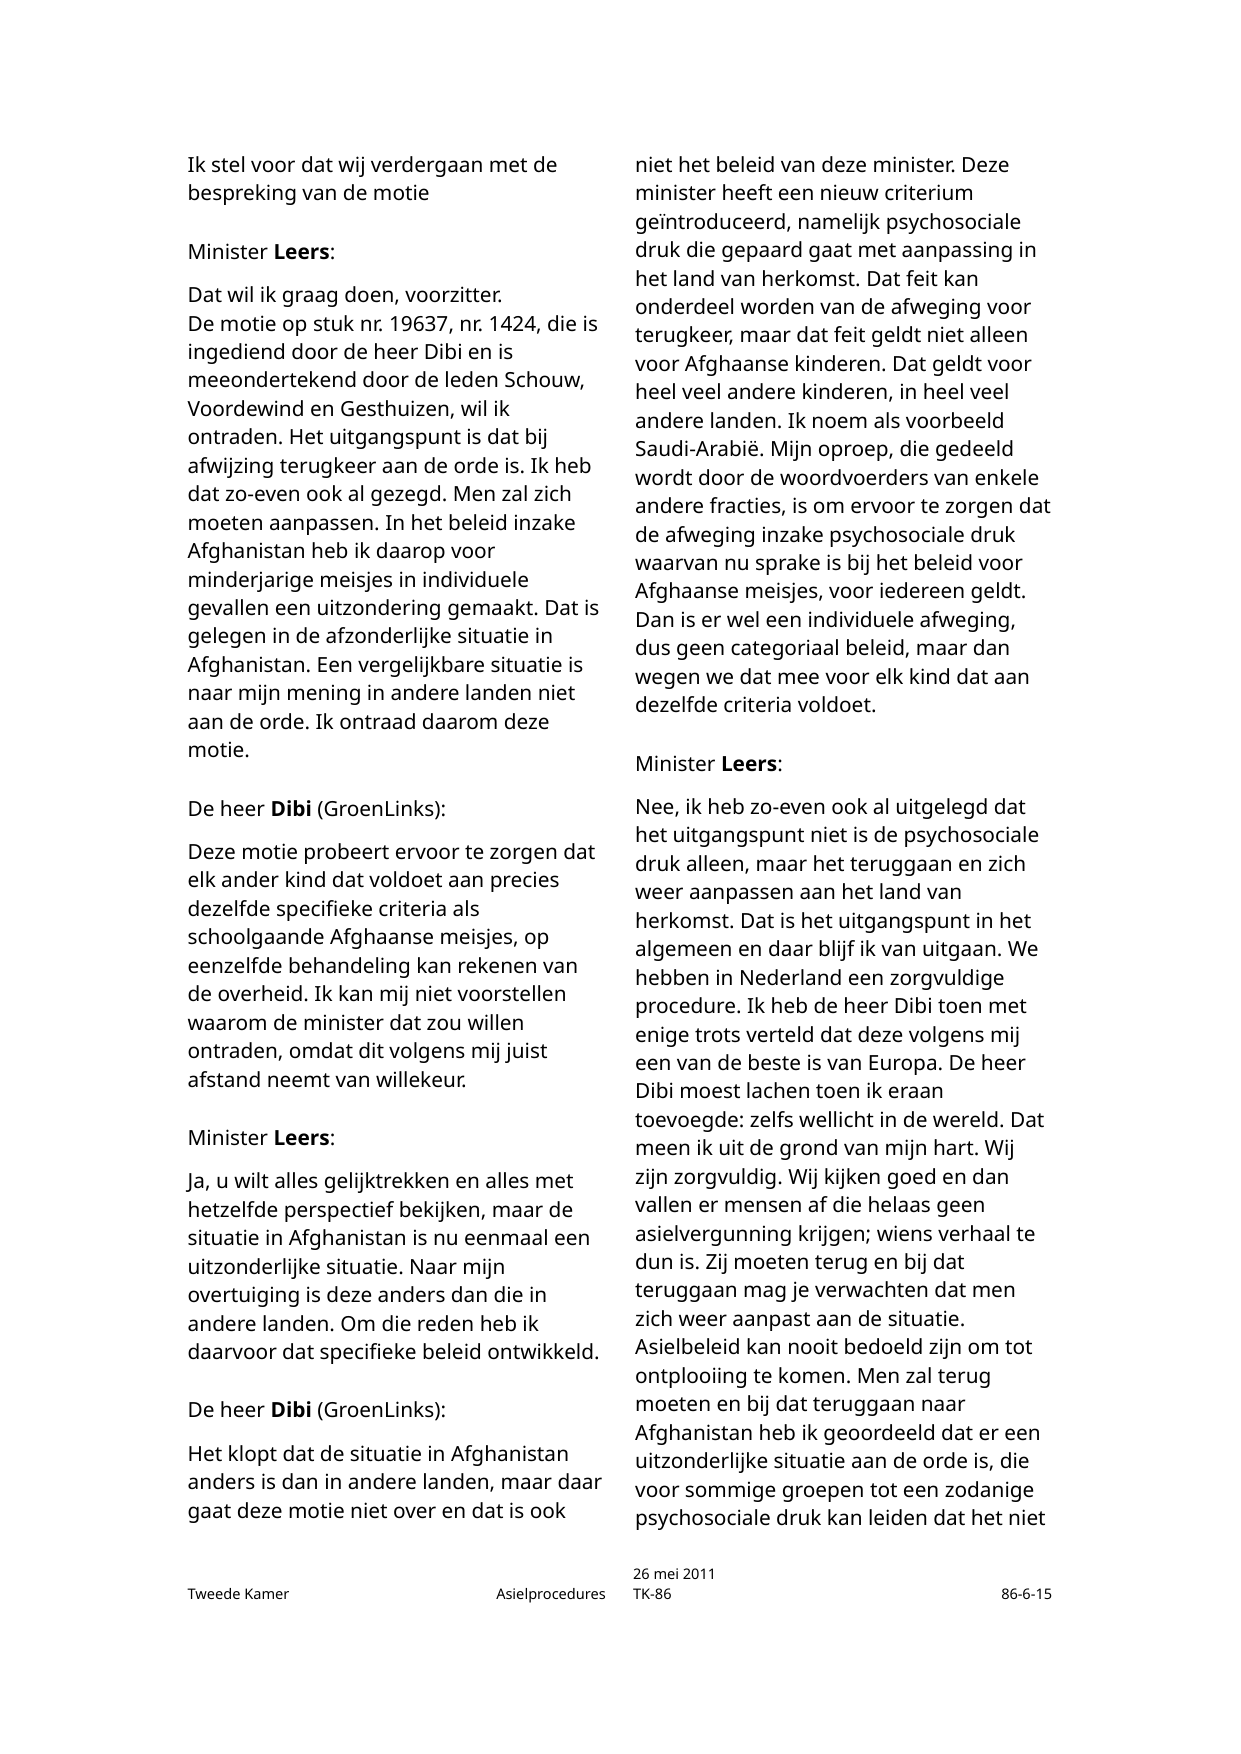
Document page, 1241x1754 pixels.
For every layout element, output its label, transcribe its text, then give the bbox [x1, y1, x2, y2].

text De heer Dibi (GroenLinks): [187, 794, 605, 822]
text Minister Leers: [187, 1123, 605, 1152]
text Minister Leers: [635, 749, 1053, 777]
text Minister Leers: [187, 237, 605, 265]
text Ik stel voor dat wij verdergaan met de bespreking van de motie [187, 150, 605, 207]
text Het klopt dat de situatie in Afghanistan anders is dan in andere landen, maar daar gaat deze motie niet over en dat is ook [187, 1439, 605, 1524]
text Dat wil ik graag doen, voorzitter. [187, 280, 605, 309]
text De motie op stuk nr. 19637, nr. 1424, die is ingediend door de heer Dibi en is meeondertekend door de leden Schouw, Voordewind en Gesthuizen, wil ik ontraden. Het uitgangspunt is dat bij afwijzing terugkeer aan de orde is. Ik heb dat zo-even ook al gezegd. Men zal zich moeten aanpassen. In het beleid inzake Afghanistan heb ik daarop voor minderjarige meisjes in individuele gevallen een uitzondering gemaakt. Dat is gelegen in de afzonderlijke situatie in Afghanistan. Een vergelijkbare situatie is naar mijn mening in andere landen niet aan de orde. Ik ontraad daarom deze motie. [187, 309, 605, 764]
text Deze motie probeert ervoor te zorgen dat elk ander kind dat voldoet aan precies dezelfde specifieke criteria als schoolgaande Afghaanse meisjes, op eenzelfde behandeling kan rekenen van de overheid. Ik kan mij niet voorstellen waarom de minister dat zou willen ontraden, omdat dit volgens mij juist afstand neemt van willekeur. [187, 837, 605, 1093]
text Ja, u wilt alles gelijktrekken en alles met hetzelfde perspectief bekijken, maar de situatie in Afghanistan is nu eenmaal een uitzonderlijke situatie. Naar mijn overtuiging is deze anders dan die in andere landen. Om die reden heb ik daarvoor dat specifieke beleid ontwikkeld. [187, 1167, 605, 1366]
text De heer Dibi (GroenLinks): [187, 1396, 605, 1424]
text Nee, ik heb zo-even ook al uitgelegd dat het uitgangspunt niet is de psychosociale druk alleen, maar het teruggaan en zich weer aanpassen aan het land van herkomst. Dat is het uitgangspunt in het algemeen en daar blijf ik van uitgaan. We hebben in Nederland een zorgvuldige procedure. Ik heb de heer Dibi toen met enige trots verteld dat deze volgens mij een van de beste is van Europa. De heer Dibi moest lachen toen ik eraan toevoegde: zelfs wellicht in de wereld. Dat meen ik uit de grond van mijn hart. Wij zijn zorgvuldig. Wij kijken goed en dan vallen er mensen af die helaas geen asielvergunning krijgen; wiens verhaal te dun is. Zij moeten terug en bij dat teruggaan mag je verwachten dat men zich weer aanpast aan de situatie. Asielbeleid kan nooit bedoeld zijn om tot ontplooiing te komen. Men zal terug moeten en bij dat teruggaan naar Afghanistan heb ik geoordeeld dat er een uitzonderlijke situatie aan de orde is, die voor sommige groepen tot een zodanige psychosociale druk kan leiden dat het niet [635, 792, 1053, 1532]
text niet het beleid van deze minister. Deze minister heeft een nieuw criterium geïntroduceerd, namelijk psychosociale druk die gepaard gaat met aanpassing in het land van herkomst. Dat feit kan onderdeel worden van de afweging voor terugkeer, maar dat feit geldt niet alleen voor Afghaanse kinderen. Dat geldt voor heel veel andere kinderen, in heel veel andere landen. Ik noem als voorbeeld Saudi-Arabië. Mijn oproep, die gedeeld wordt door de woordvoerders van enkele andere fracties, is om ervoor te zorgen dat de afweging inzake psychosociale druk waarvan nu sprake is bij het beleid voor Afghaanse meisjes, voor iedereen geldt. Dan is er wel een individuele afweging, dus geen categoriaal beleid, maar dan wegen we dat mee voor elk kind dat aan dezelfde criteria voldoet. [635, 150, 1053, 719]
